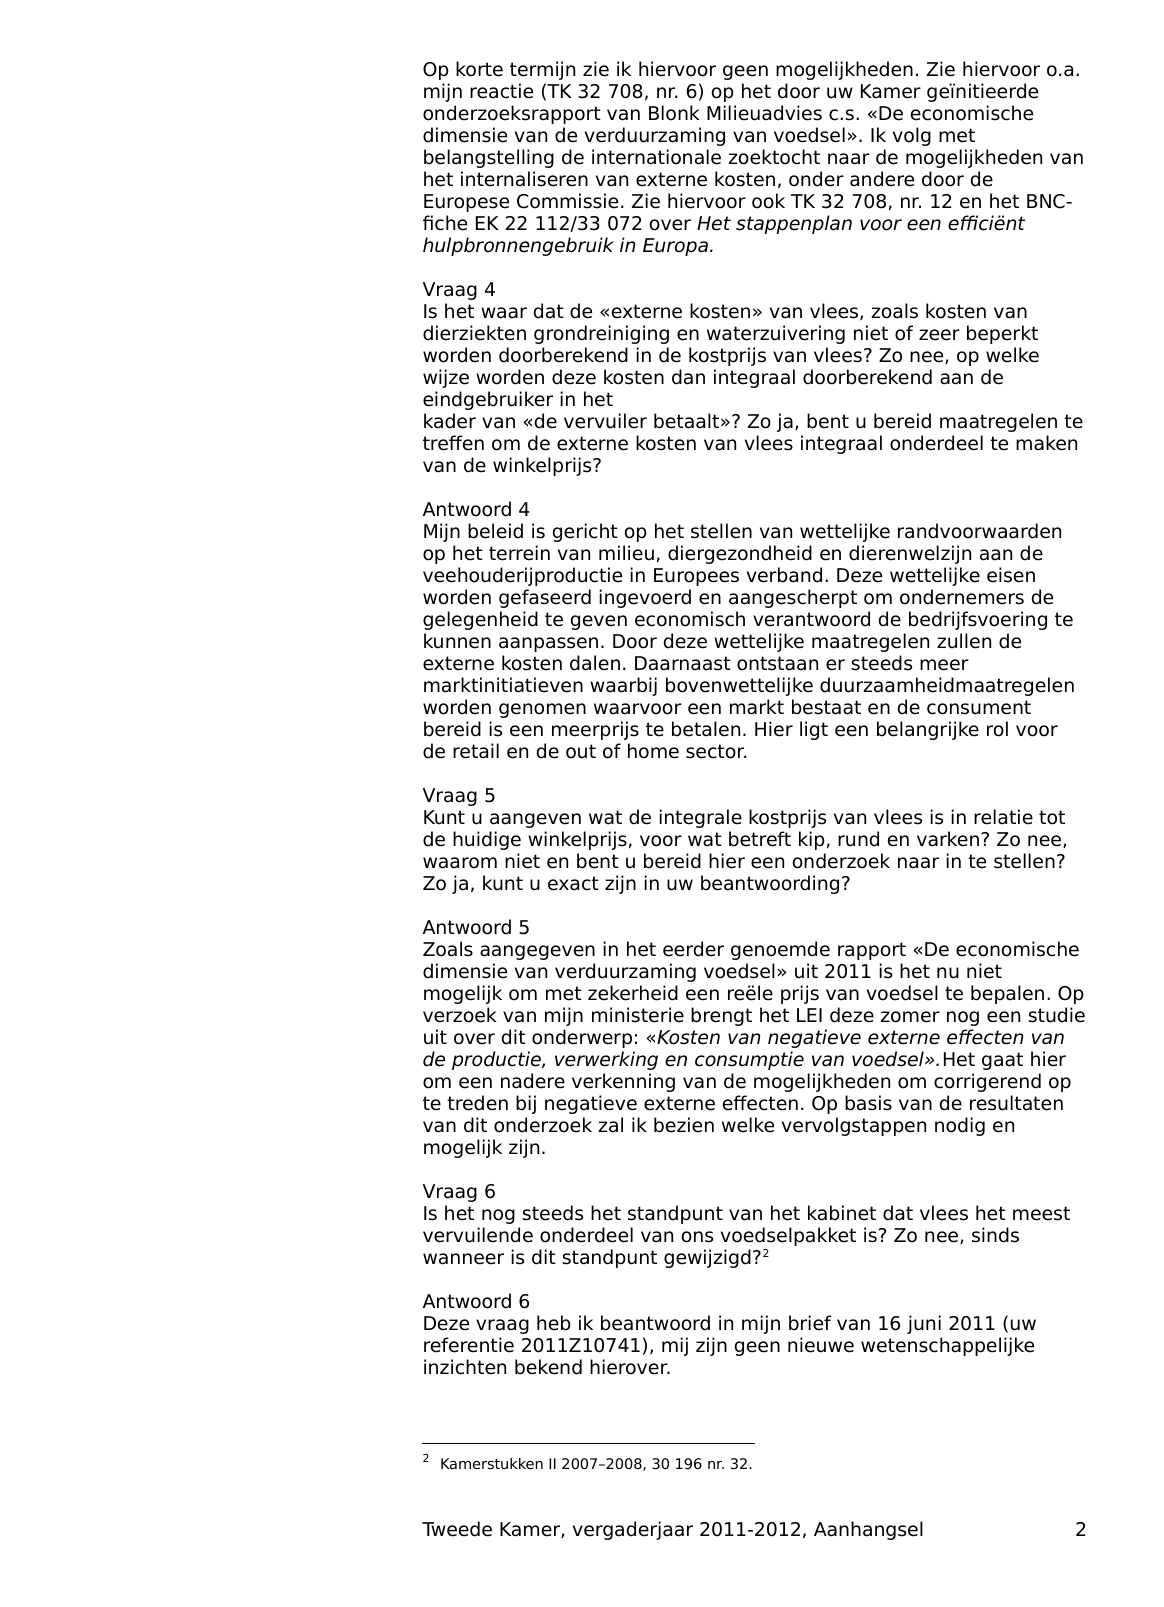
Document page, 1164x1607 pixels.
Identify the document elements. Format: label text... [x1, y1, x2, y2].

text Vraag 6 [422, 1181, 1087, 1203]
text Antwoord 4 [422, 499, 1087, 521]
text Antwoord 6 [422, 1291, 1087, 1313]
text Vraag 4 [422, 279, 1087, 301]
text Vraag 5 [422, 785, 1087, 807]
text kader van «de vervuiler betaalt»? Zo ja, bent u bereid maatregelen te treffen om de externe kosten van vlees integraal onderdeel te maken van de winkelprijs? [422, 411, 1087, 477]
text Kamerstukken II 2007–2008, 30 196 nr. 32. [422, 1452, 1087, 1474]
text Deze vraag heb ik beantwoord in mijn brief van 16 juni 2011 (uw referentie 2011Z10741), mij zijn geen nieuwe wetenschappelijke inzichten bekend hierover. [422, 1313, 1087, 1379]
text Antwoord 5 [422, 917, 1087, 939]
text Kunt u aangeven wat de integrale kostprijs van vlees is in relatie tot de huidige winkelprijs, voor wat betreft kip, rund en varken? Zo nee, waarom niet en bent u bereid hier een onderzoek naar in te stellen? Zo ja, kunt u exact zijn in uw beantwoording? [422, 807, 1087, 895]
text Op korte termijn zie ik hiervoor geen mogelijkheden. Zie hiervoor o.a. mijn reactie (TK 32 708, nr. 6) op het door uw Kamer geïnitieerde onderzoeksrapport van Blonk Milieuadvies c.s. «De economische dimensie van de verduurzaming van voedsel». Ik volg met belangstelling de internationale zoektocht naar de mogelijkheden van het internaliseren van externe kosten, onder andere door de Europese Commissie. Zie hiervoor ook TK 32 708, nr. 12 en het BNC-fiche EK 22 112/33 072 over Het stappenplan voor een efficiënt hulpbronnengebruik in Europa. [422, 59, 1087, 257]
text Zoals aangegeven in het eerder genoemde rapport «De economische dimensie van verduurzaming voedsel» uit 2011 is het nu niet mogelijk om met zekerheid een reële prijs van voedsel te bepalen. Op verzoek van mijn ministerie brengt het LEI deze zomer nog een studie uit over dit onderwerp: «Kosten van negatieve externe effecten van de productie, verwerking en consumptie van voedsel».Het gaat hier om een nadere verkenning van de mogelijkheden om corrigerend op te treden bij negatieve externe effecten. Op basis van de resultaten van dit onderzoek zal ik bezien welke vervolgstappen nodig en mogelijk zijn. [422, 939, 1087, 1159]
text Is het nog steeds het standpunt van het kabinet dat vlees het meest vervuilende onderdeel van ons voedselpakket is? Zo nee, sinds wanneer is dit standpunt gewijzigd? [422, 1203, 1087, 1269]
text Mijn beleid is gericht op het stellen van wettelijke randvoorwaarden op het terrein van milieu, diergezondheid en dierenwelzijn aan de veehouderijproductie in Europees verband. Deze wettelijke eisen worden gefaseerd ingevoerd en aangescherpt om ondernemers de gelegenheid te geven economisch verantwoord de bedrijfsvoering te kunnen aanpassen. Door deze wettelijke maatregelen zullen de externe kosten dalen. Daarnaast ontstaan er steeds meer marktinitiatieven waarbij bovenwettelijke duurzaamheidmaatregelen worden genomen waarvoor een markt bestaat en de consument bereid is een meerprijs te betalen. Hier ligt een belangrijke rol voor de retail en de out of home sector. [422, 521, 1087, 763]
text Is het waar dat de «externe kosten» van vlees, zoals kosten van dierziekten grondreiniging en waterzuivering niet of zeer beperkt worden doorberekend in de kostprijs van vlees? Zo nee, op welke wijze worden deze kosten dan integraal doorberekend aan de eindgebruiker in het [422, 301, 1087, 411]
